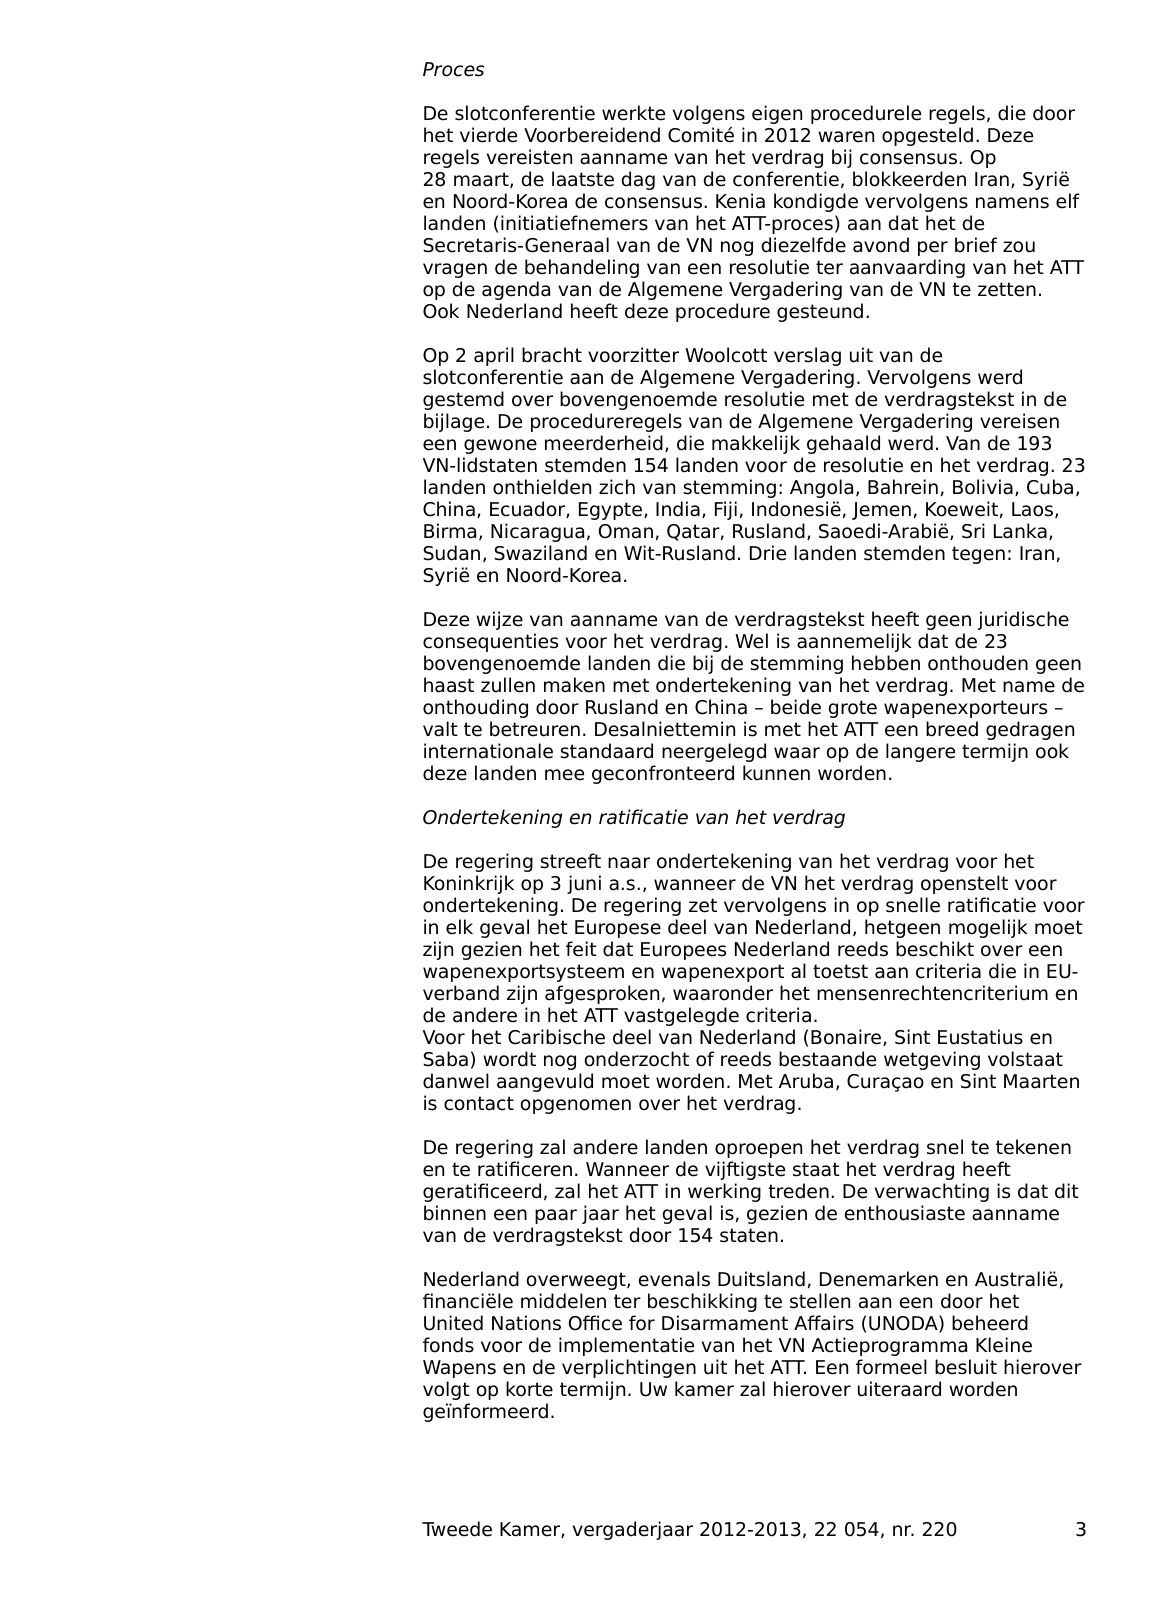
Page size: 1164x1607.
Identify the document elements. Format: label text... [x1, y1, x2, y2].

subtitle Ondertekening en ratificatie van het verdrag [422, 807, 1087, 829]
text De regering zal andere landen oproepen het verdrag snel te tekenen en te ratificeren. Wanneer de vijftigste staat het verdrag heeft geratificeerd, zal het ATT in werking treden. De verwachting is dat dit binnen een paar jaar het geval is, gezien de enthousiaste aanname van de verdragstekst door 154 staten. [422, 1137, 1087, 1247]
text Deze wijze van aanname van de verdragstekst heeft geen juridische consequenties voor het verdrag. Wel is aannemelijk dat de 23 bovengenoemde landen die bij de stemming hebben onthouden geen haast zullen maken met ondertekening van het verdrag. Met name de onthouding door Rusland en China – beide grote wapenexporteurs – valt te betreuren. Desalniettemin is met het ATT een breed gedragen internationale standaard neergelegd waar op de langere termijn ook deze landen mee geconfronteerd kunnen worden. [422, 609, 1087, 785]
text Nederland overweegt, evenals Duitsland, Denemarken en Australië, financiële middelen ter beschikking te stellen aan een door het United Nations Office for Disarmament Affairs (UNODA) beheerd fonds voor de implementatie van het VN Actieprogramma Kleine Wapens en de verplichtingen uit het ATT. Een formeel besluit hierover volgt op korte termijn. Uw kamer zal hierover uiteraard worden geïnformeerd. [422, 1269, 1087, 1423]
text Voor het Caribische deel van Nederland (Bonaire, Sint Eustatius en Saba) wordt nog onderzocht of reeds bestaande wetgeving volstaat danwel aangevuld moet worden. Met Aruba, Curaçao en Sint Maarten is contact opgenomen over het verdrag. [422, 1027, 1087, 1115]
subtitle Proces [422, 59, 1087, 81]
text De regering streeft naar ondertekening van het verdrag voor het Koninkrijk op 3 juni a.s., wanneer de VN het verdrag openstelt voor ondertekening. De regering zet vervolgens in op snelle ratificatie voor in elk geval het Europese deel van Nederland, hetgeen mogelijk moet zijn gezien het feit dat Europees Nederland reeds beschikt over een wapenexportsysteem en wapenexport al toetst aan criteria die in EU-verband zijn afgesproken, waaronder het mensenrechtencriterium en de andere in het ATT vastgelegde criteria. [422, 851, 1087, 1027]
text De slotconferentie werkte volgens eigen procedurele regels, die door het vierde Voorbereidend Comité in 2012 waren opgesteld. Deze regels vereisten aanname van het verdrag bij consensus. Op 28 maart, de laatste dag van de conferentie, blokkeerden Iran, Syrië en Noord-Korea de consensus. Kenia kondigde vervolgens namens elf landen (initiatiefnemers van het ATT-proces) aan dat het de Secretaris-Generaal van de VN nog diezelfde avond per brief zou vragen de behandeling van een resolutie ter aanvaarding van het ATT op de agenda van de Algemene Vergadering van de VN te zetten. Ook Nederland heeft deze procedure gesteund. [422, 103, 1087, 323]
text Op 2 april bracht voorzitter Woolcott verslag uit van de slotconferentie aan de Algemene Vergadering. Vervolgens werd gestemd over bovengenoemde resolutie met de verdragstekst in de bijlage. De procedureregels van de Algemene Vergadering vereisen een gewone meerderheid, die makkelijk gehaald werd. Van de 193 VN-lidstaten stemden 154 landen voor de resolutie en het verdrag. 23 landen onthielden zich van stemming: Angola, Bahrein, Bolivia, Cuba, China, Ecuador, Egypte, India, Fiji, Indonesië, Jemen, Koeweit, Laos, Birma, Nicaragua, Oman, Qatar, Rusland, Saoedi-Arabië, Sri Lanka, Sudan, Swaziland en Wit-Rusland. Drie landen stemden tegen: Iran, Syrië en Noord-Korea. [422, 345, 1087, 587]
